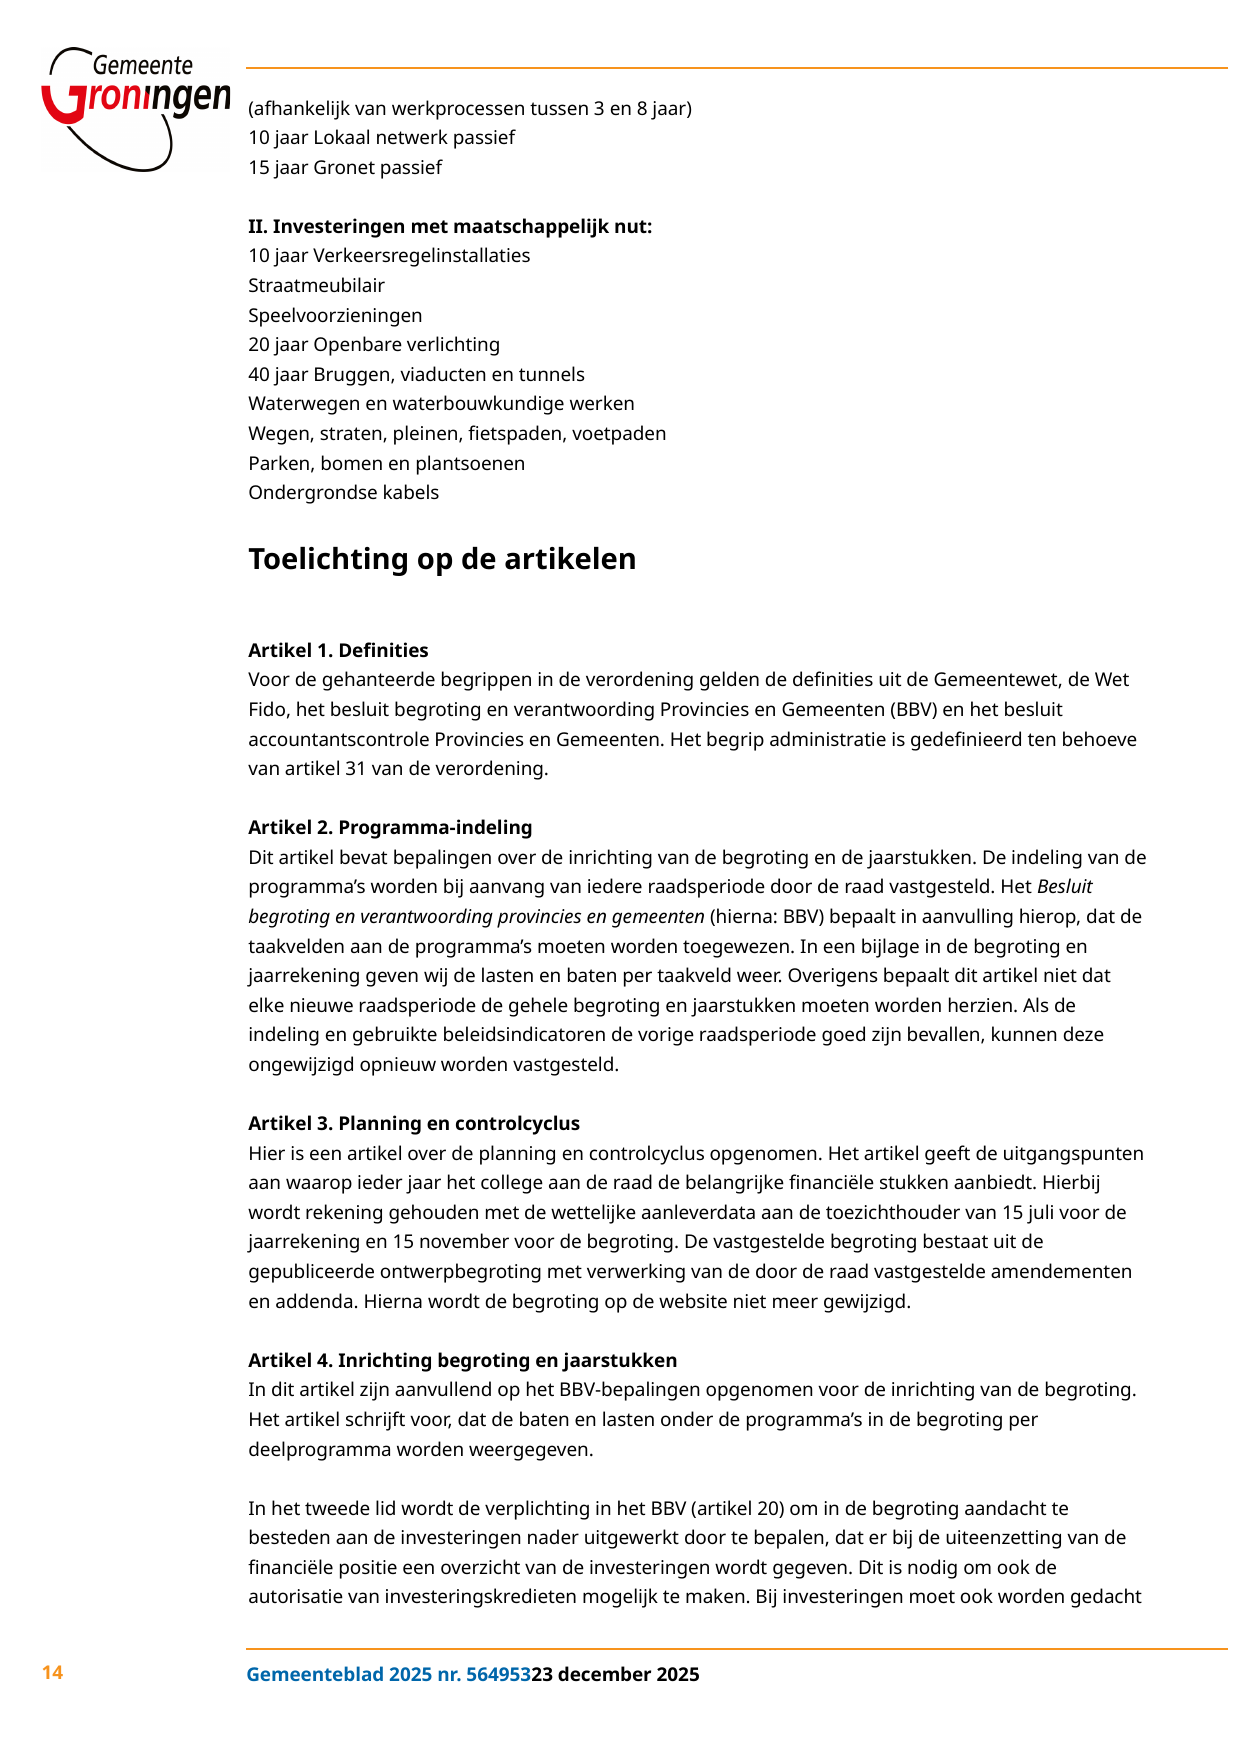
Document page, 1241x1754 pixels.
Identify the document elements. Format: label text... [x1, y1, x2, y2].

text 20 jaar Openbare verlichting [248, 331, 1152, 357]
text Waterwegen en waterbouwkundige werken [248, 391, 1152, 416]
text Speelvoorzieningen [248, 302, 1152, 328]
text 40 jaar Bruggen, viaducten en tunnels [248, 361, 1152, 387]
text Ondergrondse kabels [248, 479, 1152, 505]
text Hier is een artikel over de planning en controlcyclus opgenomen. Het artikel geeft de uitgangspunten aan waarop ieder jaar het college aan de raad de belangrijke financiële stukken aanbiedt. Hierbij wordt rekening gehouden met de wettelijke aanleverdata aan de toezichthouder van 15 juli voor de jaarrekening en 15 november voor de begroting. De vastgestelde begroting bestaat uit de gepubliceerde ontwerpbegroting met verwerking van de door de raad vastgestelde amendementen en addenda. Hierna wordt de begroting op de website niet meer gewijzigd. [248, 1140, 1152, 1313]
text 15 jaar Gronet passief [248, 154, 1152, 180]
text 10 jaar Verkeersregelinstallaties [248, 243, 1152, 268]
text Artikel 3. Planning en controlcyclus [248, 1110, 1152, 1136]
text II. Investeringen met maatschappelijk nut: [248, 213, 1152, 239]
text Dit artikel bevat bepalingen over de inrichting van de begroting en de jaarstukken. De indeling van de programma’s worden bij aanvang van iedere raadsperiode door de raad vastgesteld. Het Besluit begroting en verantwoording provincies en gemeenten (hierna: BBV) bepaalt in aanvulling hierop, dat de taakvelden aan de programma’s moeten worden toegewezen. In een bijlage in de begroting en jaarrekening geven wij de lasten en baten per taakveld weer. Overigens bepaalt dit artikel niet dat elke nieuwe raadsperiode de gehele begroting en jaarstukken moeten worden herzien. Als de indeling en gebruikte beleidsindicatoren de vorige raadsperiode goed zijn bevallen, kunnen deze ongewijzigd opnieuw worden vastgesteld. [248, 844, 1152, 1077]
text Artikel 4. Inrichting begroting en jaarstukken [248, 1347, 1152, 1373]
text Voor de gehanteerde begrippen in de verordening gelden de definities uit de Gemeentewet, de Wet Fido, het besluit begroting en verantwoording Provincies en Gemeenten (BBV) en het besluit accountantscontrole Provincies en Gemeenten. Het begrip administratie is gedefinieerd ten behoeve van artikel 31 van de verordening. [248, 667, 1152, 781]
picture [41, 47, 231, 172]
text Artikel 1. Definities [248, 637, 1152, 663]
text Wegen, straten, pleinen, fietspaden, voetpaden [248, 420, 1152, 446]
text In dit artikel zijn aanvullend op het BBV-bepalingen opgenomen voor de inrichting van de begroting. Het artikel schrijft voor, dat de baten en lasten onder de programma’s in de begroting per deelprogramma worden weergegeven. [248, 1377, 1152, 1461]
text Parken, bomen en plantsoenen [248, 450, 1152, 476]
text Artikel 2. Programma-indeling [248, 814, 1152, 840]
text In het tweede lid wordt de verplichting in het BBV (artikel 20) om in de begroting aandacht te besteden aan de investeringen nader uitgewerkt door te bepalen, dat er bij de uiteenzetting van de financiële positie een overzicht van de investeringen wordt gegeven. Dit is nodig om ook de autorisatie van investeringskredieten mogelijk te maken. Bij investeringen moet ook worden gedacht [248, 1495, 1152, 1609]
text Toelichting op de artikelen [248, 538, 1152, 578]
text (afhankelijk van werkprocessen tussen 3 en 8 jaar) [248, 95, 1152, 121]
text 10 jaar Lokaal netwerk passief [248, 124, 1152, 150]
text Straatmeubilair [248, 272, 1152, 298]
